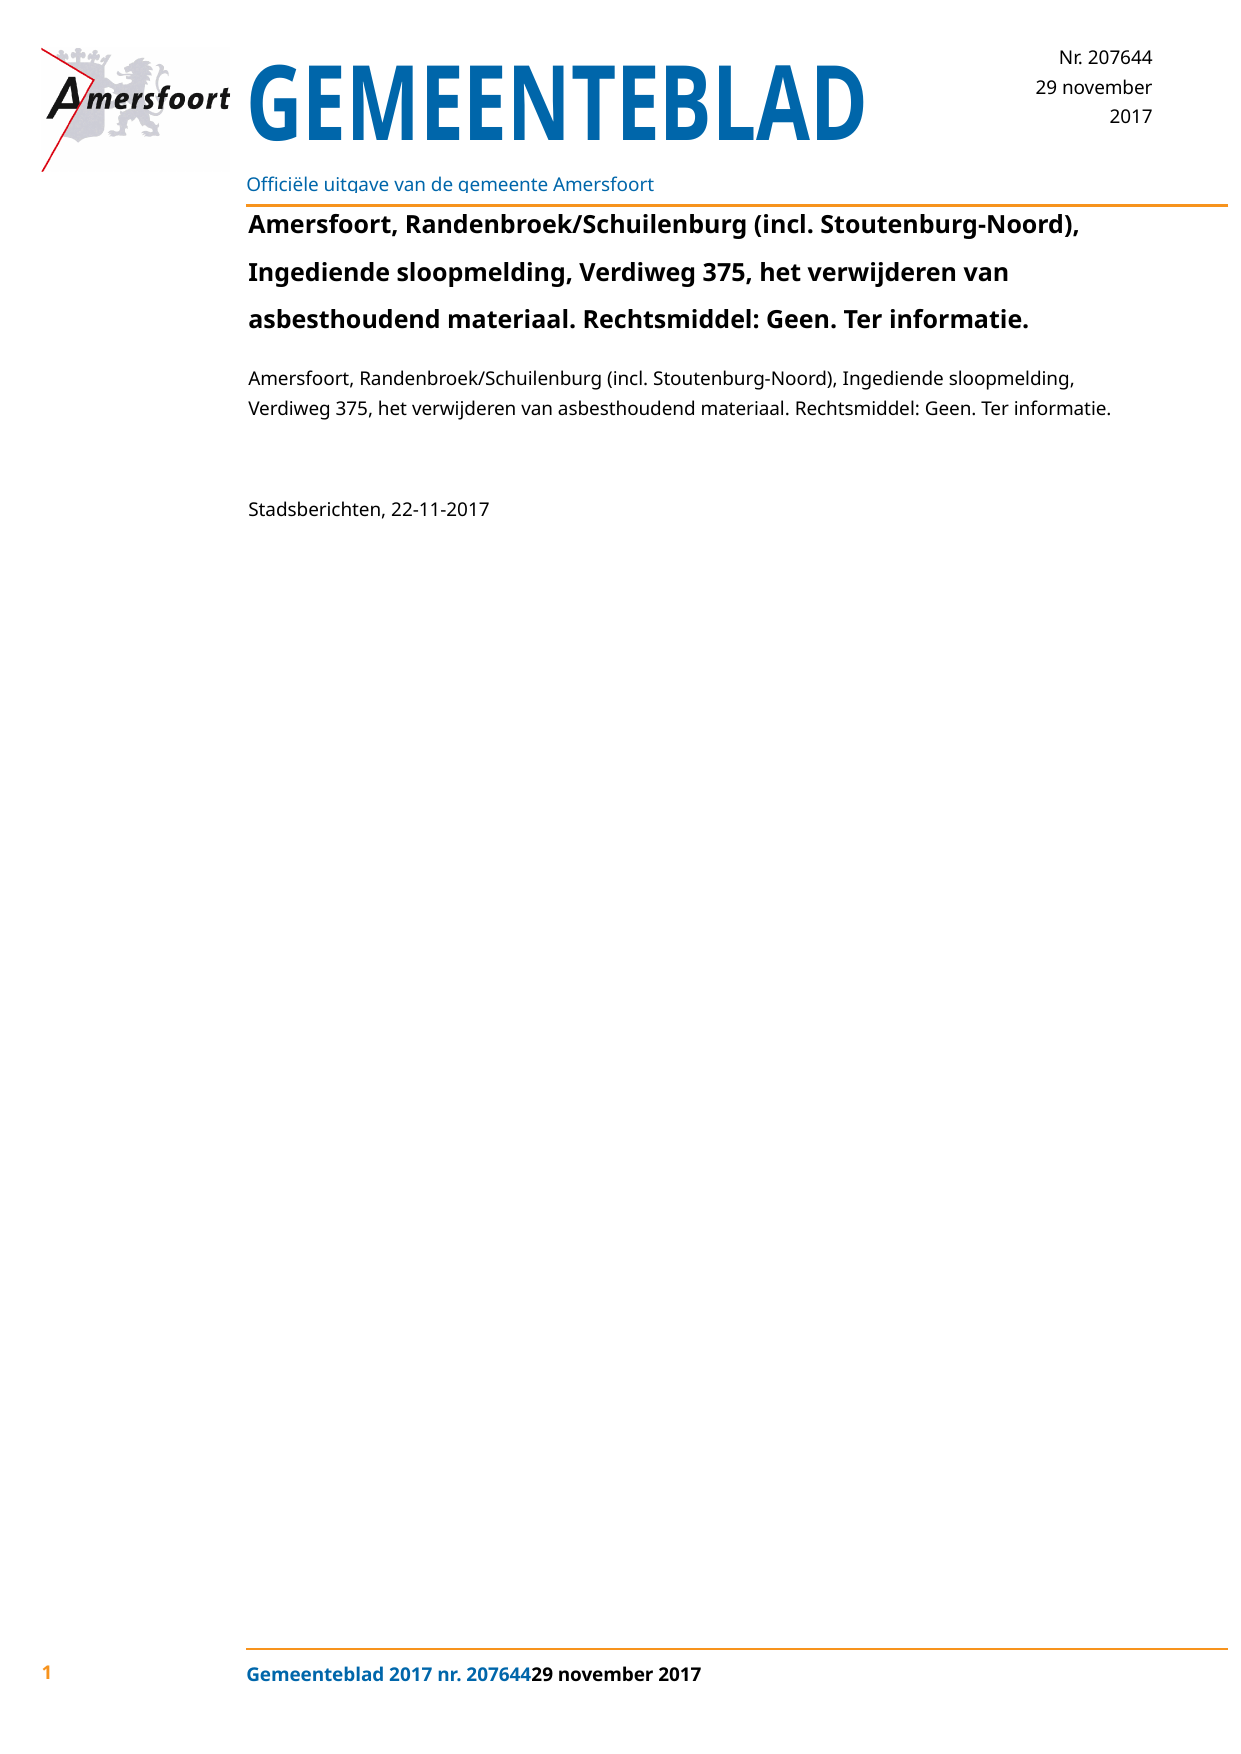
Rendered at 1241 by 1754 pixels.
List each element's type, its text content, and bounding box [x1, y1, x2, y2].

text Stadsberichten, 22-11-2017 [248, 496, 1152, 522]
text Amersfoort, Randenbroek/Schuilenburg (incl. Stoutenburg-Noord), Ingediende sloopmelding, Verdiweg 375, het verwijderen van asbesthoudend materiaal. Rechtsmiddel: Geen. Ter informatie. [248, 366, 1152, 421]
picture [41, 47, 231, 172]
text Amersfoort, Randenbroek/Schuilenburg (incl. Stoutenburg-Noord), Ingediende sloopmelding, Verdiweg 375, het verwijderen van asbesthoudend materiaal. Rechtsmiddel: Geen. Ter informatie. [248, 207, 1152, 336]
